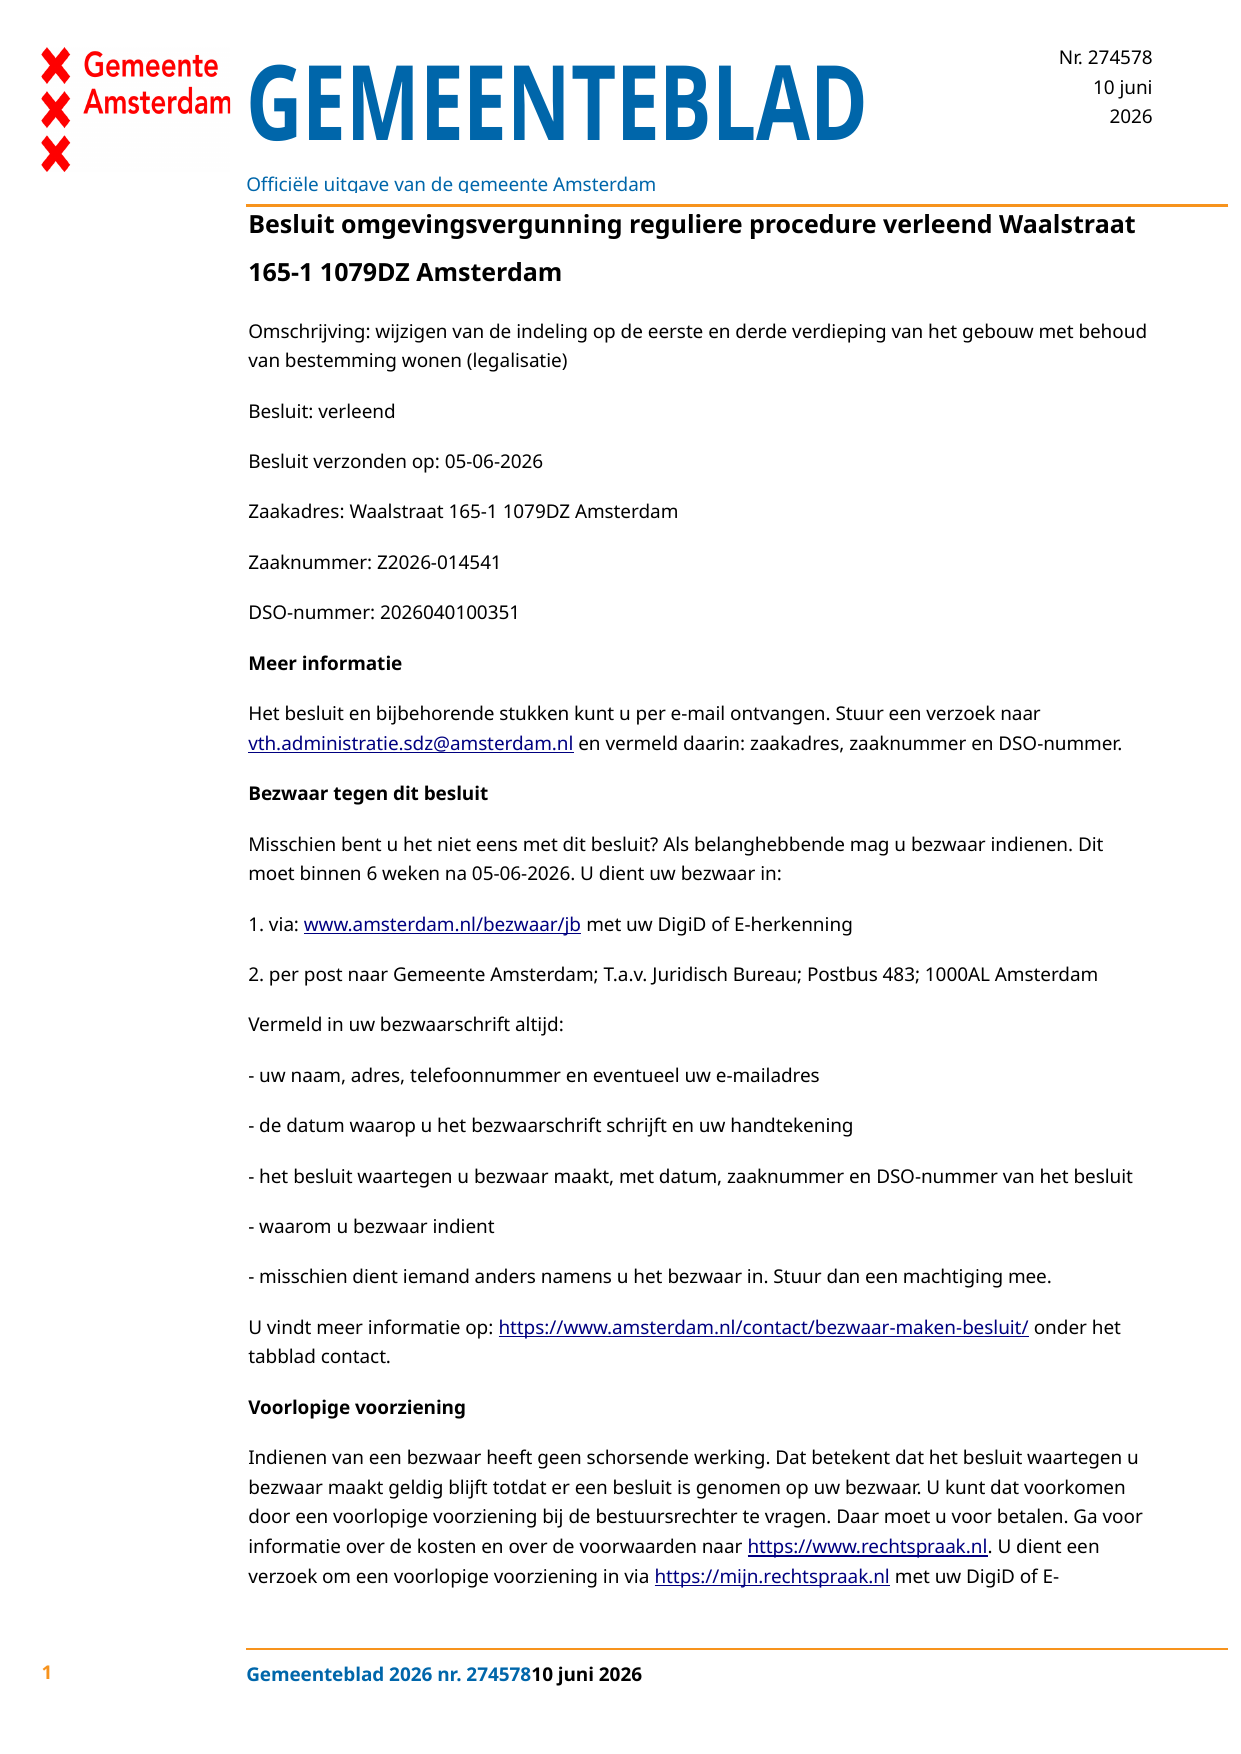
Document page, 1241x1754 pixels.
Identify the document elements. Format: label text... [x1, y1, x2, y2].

text Misschien bent u het niet eens met dit besluit? Als belanghebbende mag u bezwaar indienen. Dit moet binnen 6 weken na 05-06-2026. U dient uw bezwaar in: [248, 831, 1152, 886]
text Het besluit en bijbehorende stukken kunt u per e-mail ontvangen. Stuur een verzoek naar vth.administratie.sdz@amsterdam.nl en vermeld daarin: zaakadres, zaaknummer en DSO-nummer. [248, 700, 1152, 756]
text Besluit: verleend [248, 398, 1152, 424]
text Meer informatie [248, 650, 1152, 676]
text 1. via: www.amsterdam.nl/bezwaar/jb met uw DigiD of E-herkenning [248, 911, 1152, 937]
text Omschrijving: wijzigen van de indeling op de eerste en derde verdieping van het gebouw met behoud van bestemming wonen (legalisatie) [248, 318, 1152, 373]
text DSO-nummer: 2026040100351 [248, 599, 1152, 625]
text Zaakadres: Waalstraat 165-1 1079DZ Amsterdam [248, 499, 1152, 524]
text - misschien dient iemand anders namens u het bezwaar in. Stuur dan een machtiging mee. [248, 1264, 1152, 1289]
text Indienen van een bezwaar heeft geen schorsende werking. Dat betekent dat het besluit waartegen u bezwaar maakt geldig blijft totdat er een besluit is genomen op uw bezwaar. U kunt dat voorkomen door een voorlopige voorziening bij de bestuursrechter te vragen. Daar moet u voor betalen. Ga voor informatie over de kosten en over de voorwaarden naar https://www.rechtspraak.nl. U dient een verzoek om een voorlopige voorziening in via https://mijn.rechtspraak.nl met uw DigiD of E- [248, 1444, 1152, 1589]
text Bezwaar tegen dit besluit [248, 780, 1152, 806]
text Besluit verzonden op: 05-06-2026 [248, 448, 1152, 474]
text Voorlopige voorziening [248, 1394, 1152, 1420]
text - uw naam, adres, telefoonnummer en eventueel uw e-mailadres [248, 1062, 1152, 1088]
text Vermeld in uw bezwaarschrift altijd: [248, 1012, 1152, 1037]
text - het besluit waartegen u bezwaar maakt, met datum, zaaknummer en DSO-nummer van het besluit [248, 1163, 1152, 1189]
text U vindt meer informatie op: https://www.amsterdam.nl/contact/bezwaar-maken-besluit/ onder het tabblad contact. [248, 1314, 1152, 1369]
text - de datum waarop u het bezwaarschrift schrijft en uw handtekening [248, 1112, 1152, 1138]
text Besluit omgevingsvergunning reguliere procedure verleend Waalstraat 165-1 1079DZ Amsterdam [248, 207, 1152, 288]
text - waarom u bezwaar indient [248, 1213, 1152, 1239]
text 2. per post naar Gemeente Amsterdam; T.a.v. Juridisch Bureau; Postbus 483; 1000AL Amsterdam [248, 961, 1152, 987]
picture [41, 47, 231, 172]
text Zaaknummer: Z2026-014541 [248, 549, 1152, 575]
